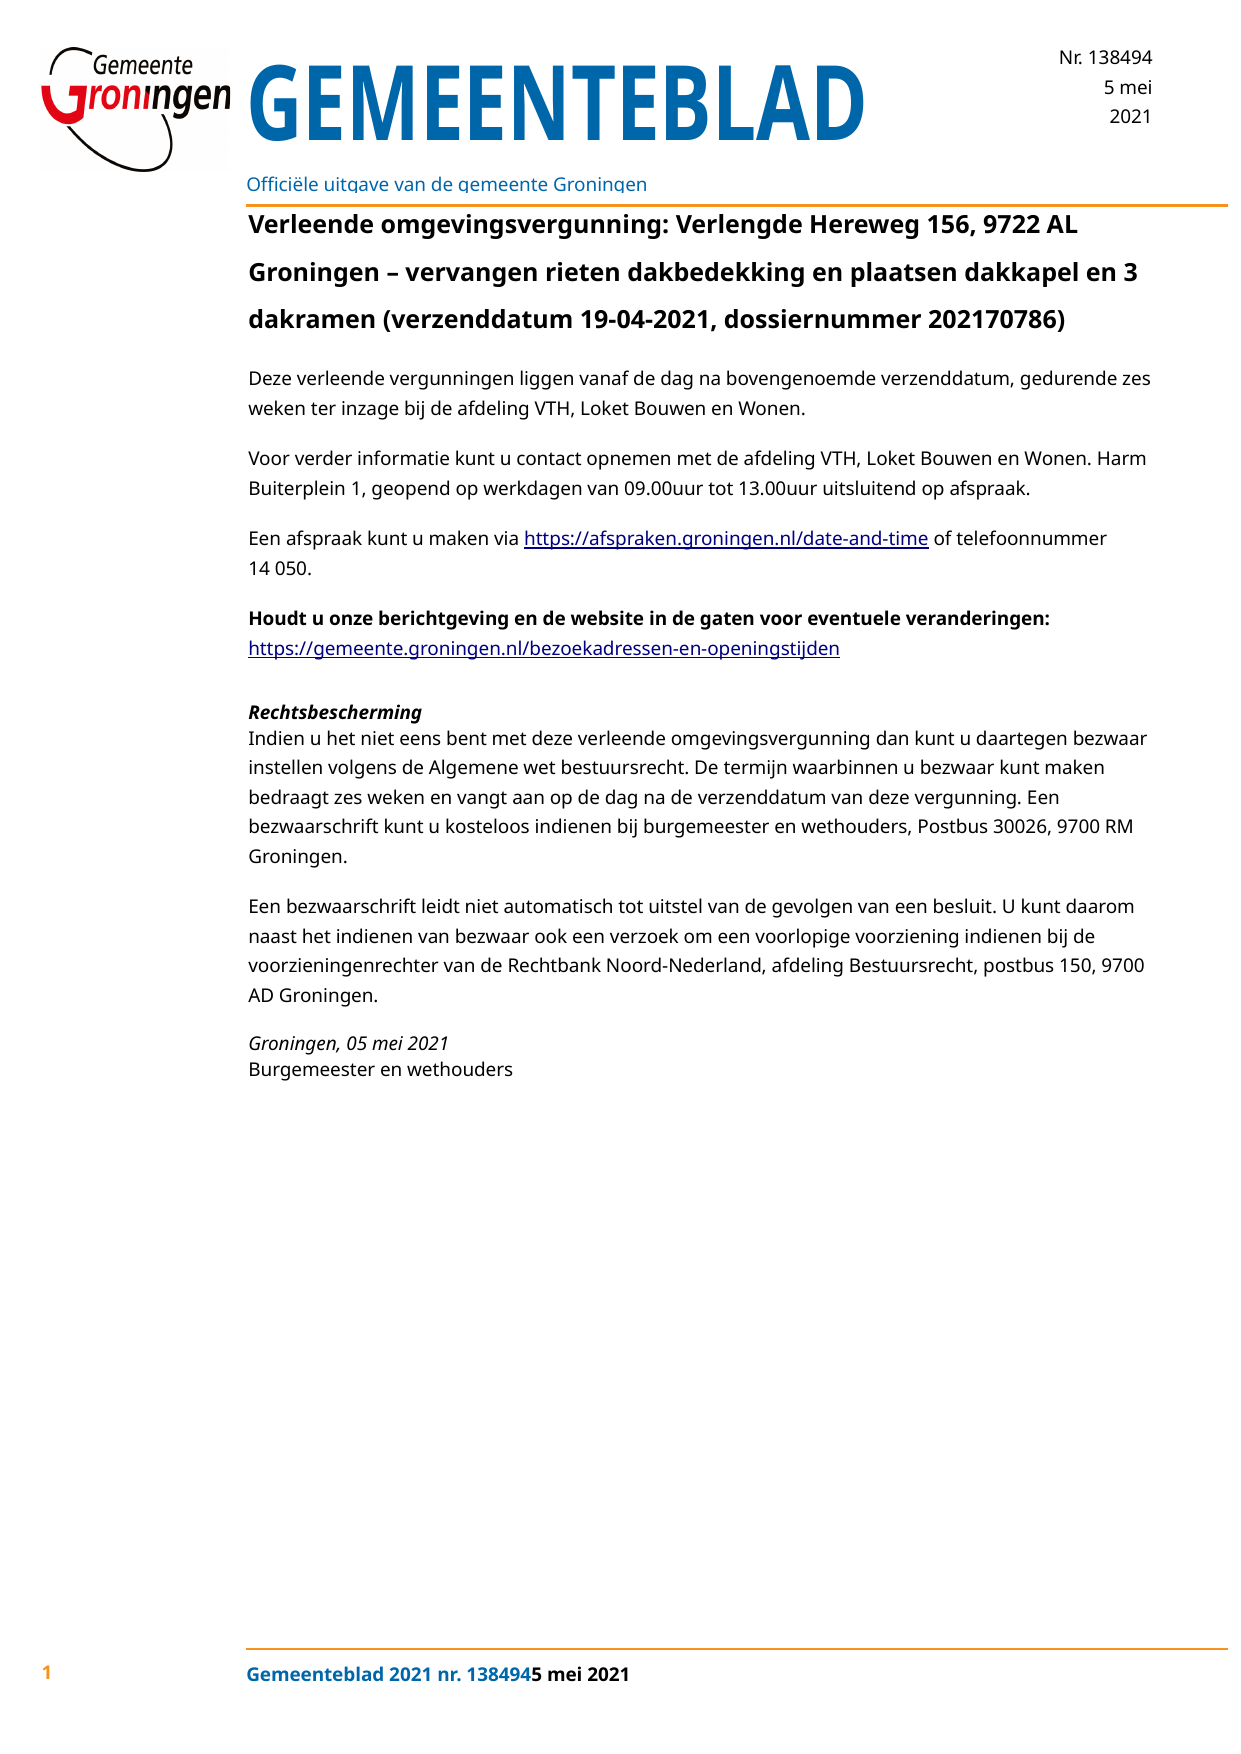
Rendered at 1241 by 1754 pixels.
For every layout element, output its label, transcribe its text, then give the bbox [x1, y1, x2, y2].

text Een bezwaarschrift leidt niet automatisch tot uitstel van de gevolgen van een besluit. U kunt daarom naast het indienen van bezwaar ook een verzoek om een voorlopige voorziening indienen bij de voorzieningenrechter van de Rechtbank Noord-Nederland, afdeling Bestuursrecht, postbus 150, 9700 AD Groningen. [248, 893, 1152, 1008]
text Houdt u onze berichtgeving en de website in de gaten voor eventuele veranderingen: https://gemeente.groningen.nl/bezoekadressen-en-openingstijden [248, 606, 1152, 661]
text Indien u het niet eens bent met deze verleende omgevingsvergunning dan kunt u daartegen bezwaar instellen volgens de Algemene wet bestuursrecht. De termijn waarbinnen u bezwaar kunt maken bedraagt zes weken en vangt aan op de dag na de verzenddatum van deze vergunning. Een bezwaarschrift kunt u kosteloos indienen bij burgemeester en wethouders, Postbus 30026, 9700 RM Groningen. [248, 725, 1152, 869]
text Verleende omgevingsvergunning: Verlengde Hereweg 156, 9722 AL Groningen – vervangen rieten dakbedekking en plaatsen dakkapel en 3 dakramen (verzenddatum 19-04-2021, dossiernummer 202170786) [248, 207, 1152, 336]
text Deze verleende vergunningen liggen vanaf de dag na bovengenoemde verzenddatum, gedurende zes weken ter inzage bij de afdeling VTH, Loket Bouwen en Wonen. [248, 366, 1152, 421]
picture [41, 47, 231, 172]
text Een afspraak kunt u maken via https://afspraken.groningen.nl/date-and-time of telefoonnummer 14 050. [248, 526, 1152, 581]
text Burgemeester en wethouders [248, 1056, 1152, 1082]
text Voor verder informatie kunt u contact opnemen met de afdeling VTH, Loket Bouwen en Wonen. Harm Buiterplein 1, geopend op werkdagen van 09.00uur tot 13.00uur uitsluitend op afspraak. [248, 446, 1152, 501]
text Groningen, 05 mei 2021 [248, 1030, 1152, 1056]
text Rechtsbescherming [248, 699, 1152, 725]
